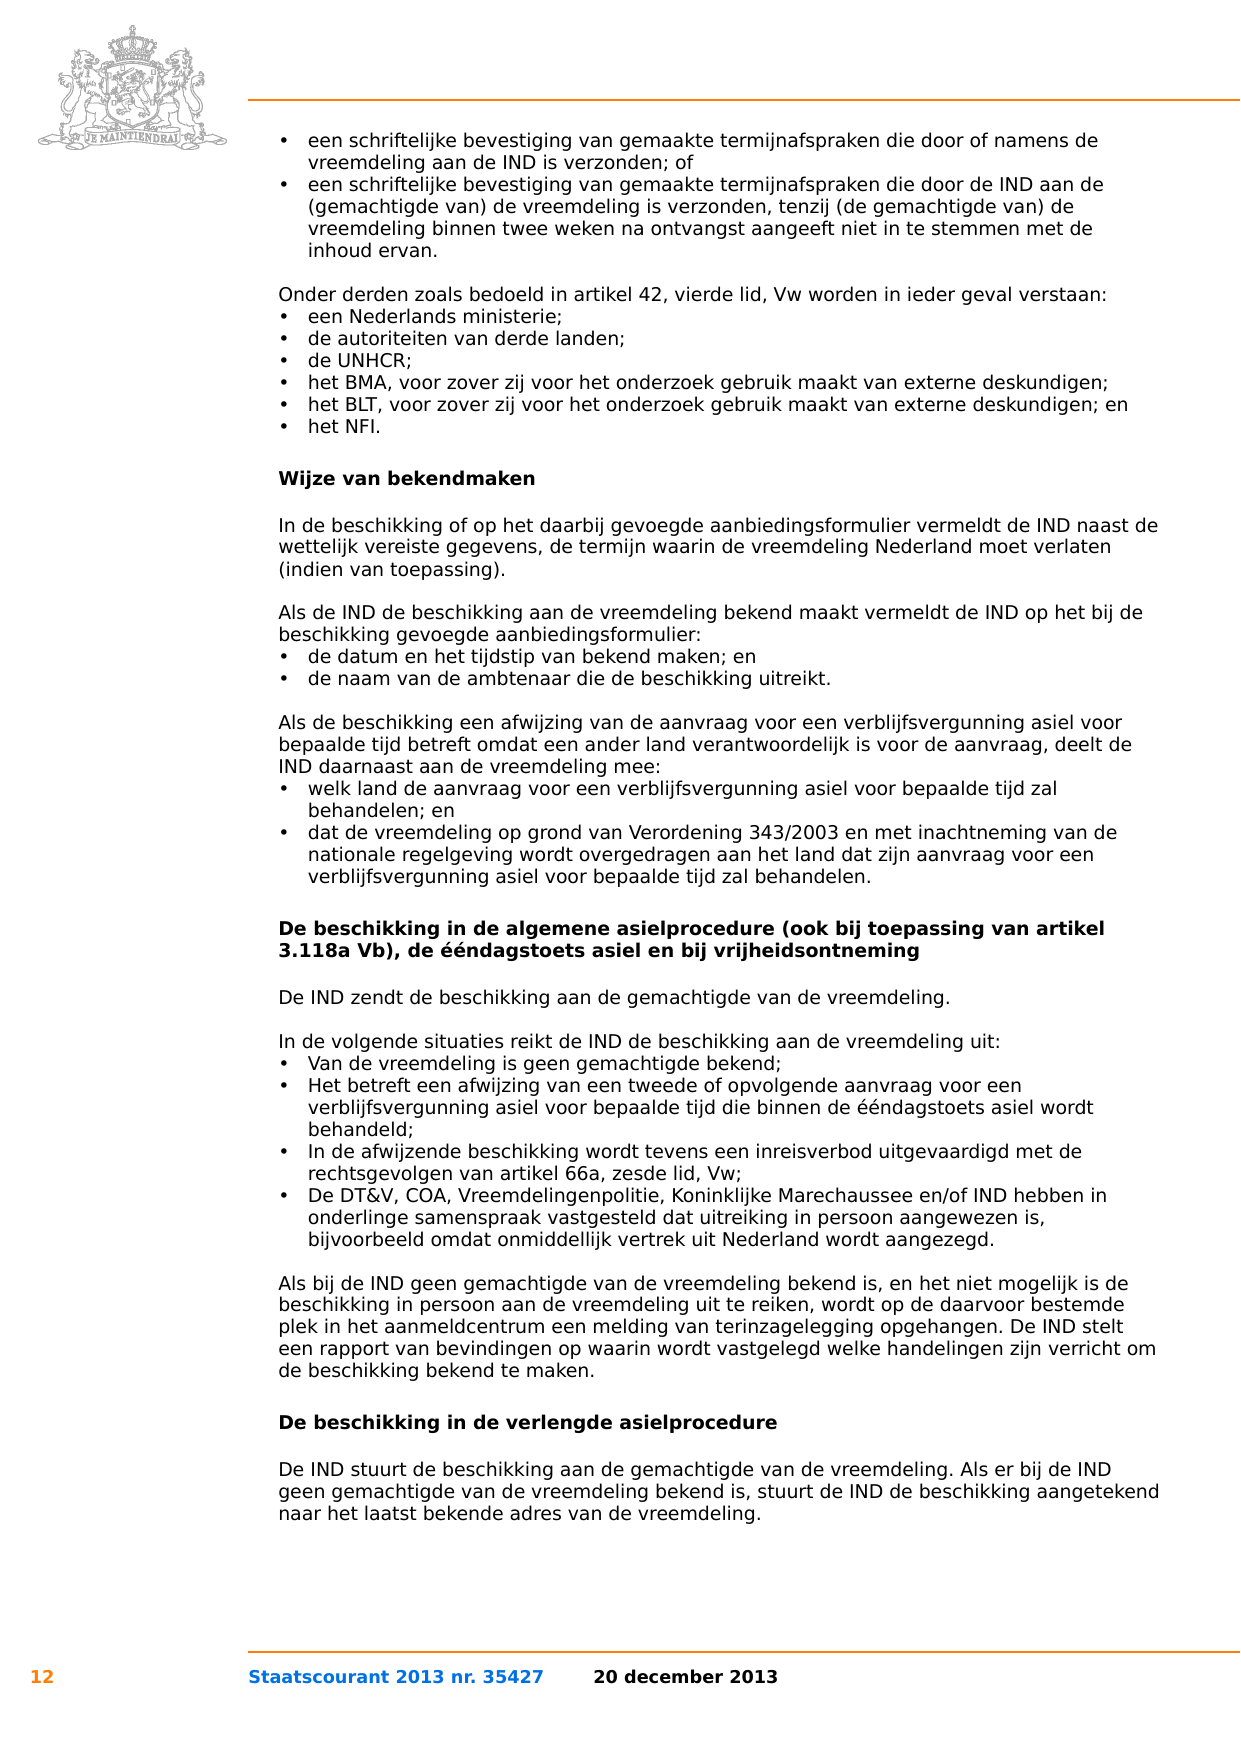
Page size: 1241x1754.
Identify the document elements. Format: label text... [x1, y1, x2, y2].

text In de beschikking of op het daarbij gevoegde aanbiedingsformulier vermeldt de IND naast de wettelijk vereiste gegevens, de termijn waarin de vreemdeling Nederland moet verlaten (indien van toepassing). [278, 514, 1163, 580]
text • De DT&V, COA, Vreemdelingenpolitie, Koninklijke Marechaussee en/of IND hebben in onderlinge samenspraak vastgesteld dat uitreiking in persoon aangewezen is, bijvoorbeeld omdat onmiddellijk vertrek uit Nederland wordt aangezegd. [278, 1184, 1163, 1251]
text • een schriftelijke bevestiging van gemaakte termijnafspraken die door de IND aan de (gemachtigde van) de vreemdeling is verzonden, tenzij (de gemachtigde van) de vreemdeling binnen twee weken na ontvangst aangeeft niet in te stemmen met de inhoud ervan. [278, 174, 1163, 262]
text • het BLT, voor zover zij voor het onderzoek gebruik maakt van externe deskundigen; en [278, 393, 1163, 416]
text De IND zendt de beschikking aan de gemachtigde van de vreemdeling. [278, 987, 1163, 1009]
text • de UNHCR; [278, 349, 1163, 372]
text In de volgende situaties reikt de IND de beschikking aan de vreemdeling uit: [278, 1031, 1163, 1053]
subtitle Wijze van bekendmaken [278, 467, 1163, 489]
picture [38, 25, 227, 150]
text • een Nederlands ministerie; [278, 306, 1163, 328]
text • de autoriteiten van derde landen; [278, 328, 1163, 349]
text • Het betreft een afwijzing van een tweede of opvolgende aanvraag voor een verblijfsvergunning asiel voor bepaalde tijd die binnen de ééndagstoets asiel wordt behandeld; [278, 1075, 1163, 1141]
text • Van de vreemdeling is geen gemachtigde bekend; [278, 1053, 1163, 1075]
text Als de IND de beschikking aan de vreemdeling bekend maakt vermeldt de IND op het bij de beschikking gevoegde aanbiedingsformulier: [278, 602, 1163, 646]
text • In de afwijzende beschikking wordt tevens een inreisverbod uitgevaardigd met de rechtsgevolgen van artikel 66a, zesde lid, Vw; [278, 1141, 1163, 1184]
text • het BMA, voor zover zij voor het onderzoek gebruik maakt van externe deskundigen; [278, 372, 1163, 393]
text Onder derden zoals bedoeld in artikel 42, vierde lid, Vw worden in ieder geval verstaan: [278, 284, 1163, 306]
text Als de beschikking een afwijzing van de aanvraag voor een verblijfsvergunning asiel voor bepaalde tijd betreft omdat een ander land verantwoordelijk is voor de aanvraag, deelt de IND daarnaast aan de vreemdeling mee: [278, 712, 1163, 778]
text • dat de vreemdeling op grond van Verordening 343/2003 en met inachtneming van de nationale regelgeving wordt overgedragen aan het land dat zijn aanvraag voor een verblijfsvergunning asiel voor bepaalde tijd zal behandelen. [278, 822, 1163, 888]
subtitle De beschikking in de verlengde asielprocedure [278, 1412, 1163, 1434]
text De IND stuurt de beschikking aan de gemachtigde van de vreemdeling. Als er bij de IND geen gemachtigde van de vreemdeling bekend is, stuurt de IND de beschikking aangetekend naar het laatst bekende adres van de vreemdeling. [278, 1459, 1163, 1525]
text • welk land de aanvraag voor een verblijfsvergunning asiel voor bepaalde tijd zal behandelen; en [278, 778, 1163, 822]
text • een schriftelijke bevestiging van gemaakte termijnafspraken die door of namens de vreemdeling aan de IND is verzonden; of [278, 130, 1163, 174]
text Als bij de IND geen gemachtigde van de vreemdeling bekend is, en het niet mogelijk is de beschikking in persoon aan de vreemdeling uit te reiken, wordt op de daarvoor bestemde plek in het aanmeldcentrum een melding van terinzagelegging opgehangen. De IND stelt een rapport van bevindingen op waarin wordt vastgelegd welke handelingen zijn verricht om de beschikking bekend te maken. [278, 1272, 1163, 1382]
text • de naam van de ambtenaar die de beschikking uitreikt. [278, 668, 1163, 690]
text • de datum en het tijdstip van bekend maken; en [278, 646, 1163, 668]
text • het NFI. [278, 416, 1163, 437]
subtitle De beschikking in de algemene asielprocedure (ook bij toepassing van artikel 3.118a Vb), de ééndagstoets asiel en bij vrijheidsontneming [278, 918, 1163, 962]
